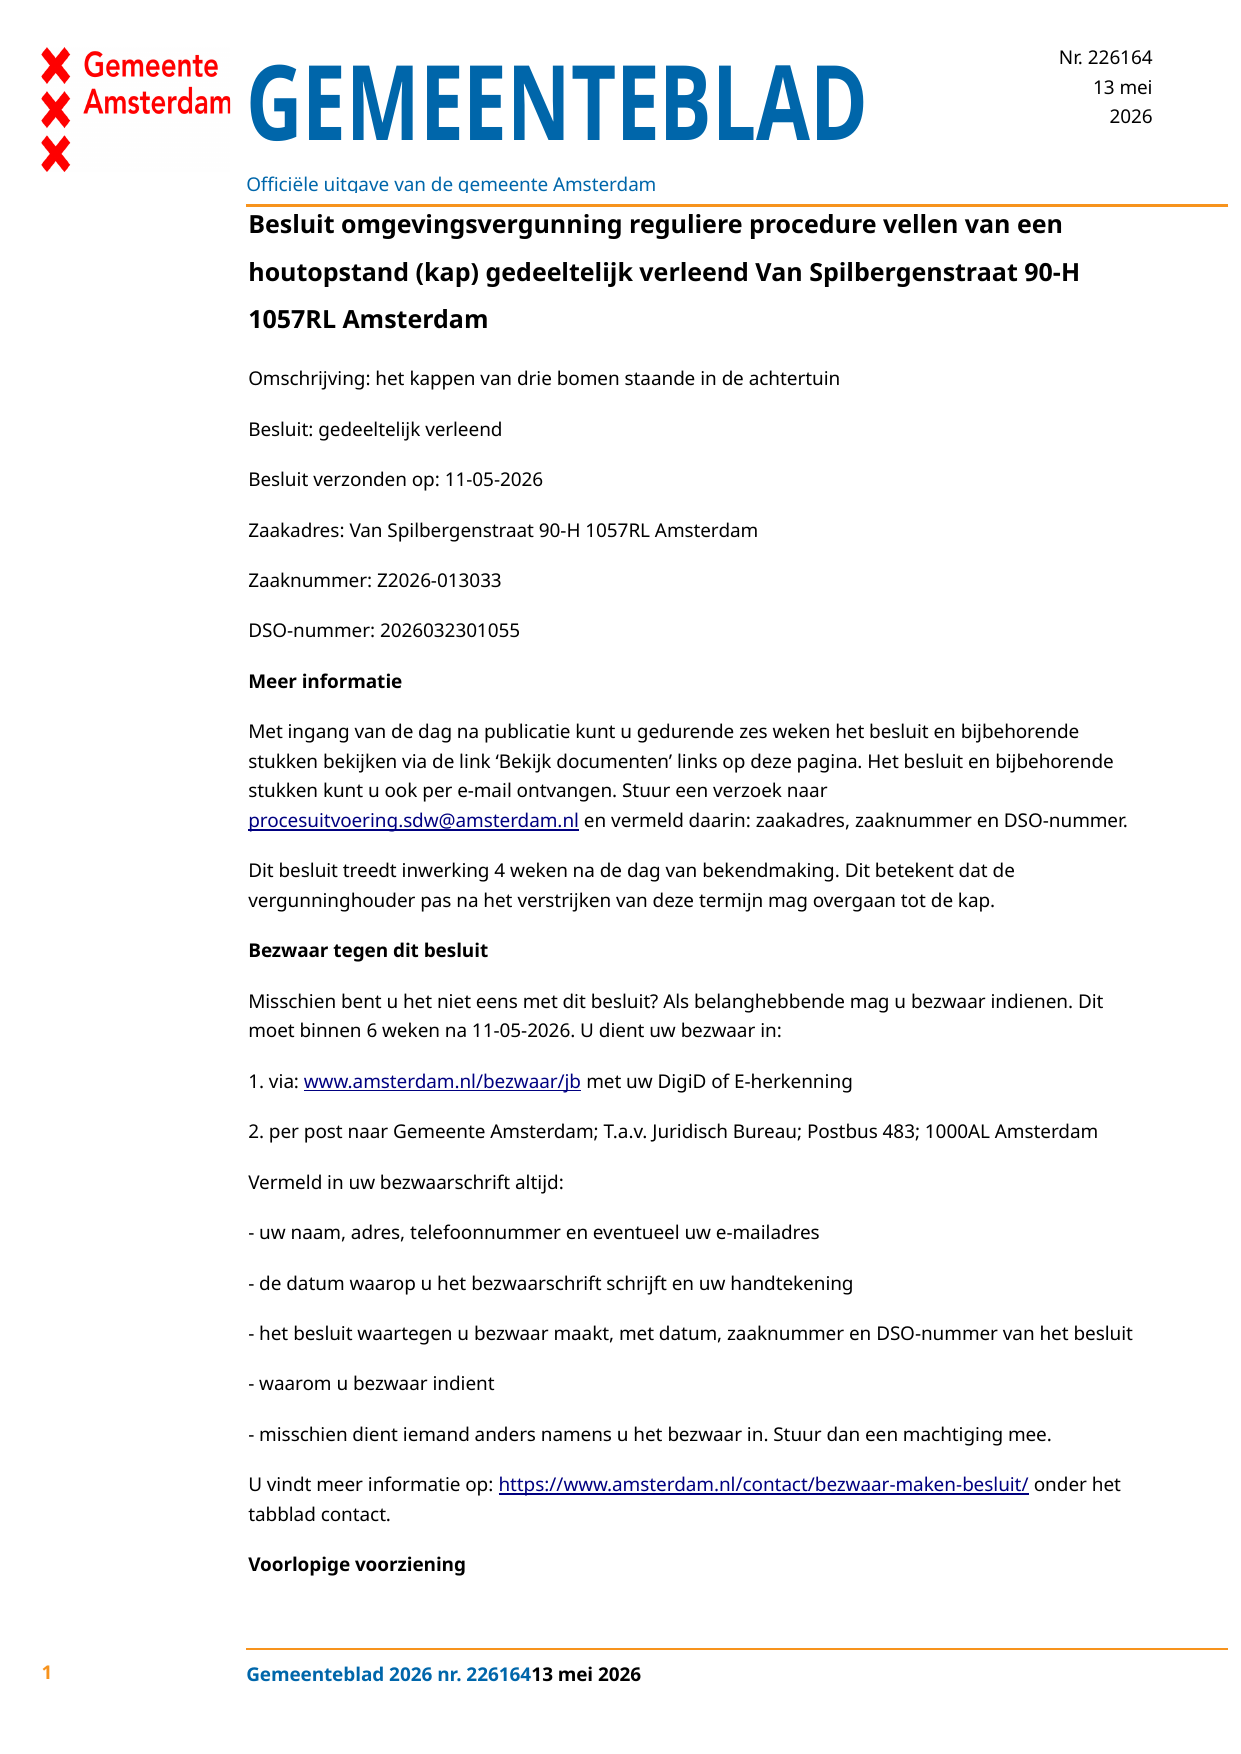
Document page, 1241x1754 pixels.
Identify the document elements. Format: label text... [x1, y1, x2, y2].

text Besluit omgevingsvergunning reguliere procedure vellen van een houtopstand (kap) gedeeltelijk verleend Van Spilbergenstraat 90-H 1057RL Amsterdam [248, 207, 1152, 336]
text - waarom u bezwaar indient [248, 1371, 1152, 1396]
text 2. per post naar Gemeente Amsterdam; T.a.v. Juridisch Bureau; Postbus 483; 1000AL Amsterdam [248, 1118, 1152, 1144]
text Omschrijving: het kappen van drie bomen staande in de achtertuin [248, 366, 1152, 391]
text Voorlopige voorziening [248, 1551, 1152, 1577]
text Besluit verzonden op: 11-05-2026 [248, 466, 1152, 492]
text Zaakadres: Van Spilbergenstraat 90-H 1057RL Amsterdam [248, 517, 1152, 542]
text Zaaknummer: Z2026-013033 [248, 567, 1152, 593]
picture [41, 47, 231, 172]
text DSO-nummer: 2026032301055 [248, 618, 1152, 643]
text Besluit: gedeeltelijk verleend [248, 416, 1152, 442]
text Met ingang van de dag na publicatie kunt u gedurende zes weken het besluit en bijbehorende stukken bekijken via de link ‘Bekijk documenten’ links op deze pagina. Het besluit en bijbehorende stukken kunt u ook per e-mail ontvangen. Stuur een verzoek naar procesuitvoering.sdw@amsterdam.nl en vermeld daarin: zaakadres, zaaknummer en DSO-nummer. [248, 718, 1152, 833]
text - uw naam, adres, telefoonnummer en eventueel uw e-mailadres [248, 1219, 1152, 1245]
text Bezwaar tegen dit besluit [248, 938, 1152, 963]
text Vermeld in uw bezwaarschrift altijd: [248, 1169, 1152, 1194]
text Dit besluit treedt inwerking 4 weken na de dag van bekendmaking. Dit betekent dat de vergunninghouder pas na het verstrijken van deze termijn mag overgaan tot de kap. [248, 858, 1152, 913]
text 1. via: www.amsterdam.nl/bezwaar/jb met uw DigiD of E-herkenning [248, 1068, 1152, 1094]
text U vindt meer informatie op: https://www.amsterdam.nl/contact/bezwaar-maken-besluit/ onder het tabblad contact. [248, 1471, 1152, 1527]
text Meer informatie [248, 668, 1152, 694]
text Misschien bent u het niet eens met dit besluit? Als belanghebbende mag u bezwaar indienen. Dit moet binnen 6 weken na 11-05-2026. U dient uw bezwaar in: [248, 988, 1152, 1043]
text - het besluit waartegen u bezwaar maakt, met datum, zaaknummer en DSO-nummer van het besluit [248, 1320, 1152, 1346]
text - misschien dient iemand anders namens u het bezwaar in. Stuur dan een machtiging mee. [248, 1421, 1152, 1447]
text - de datum waarop u het bezwaarschrift schrijft en uw handtekening [248, 1270, 1152, 1295]
